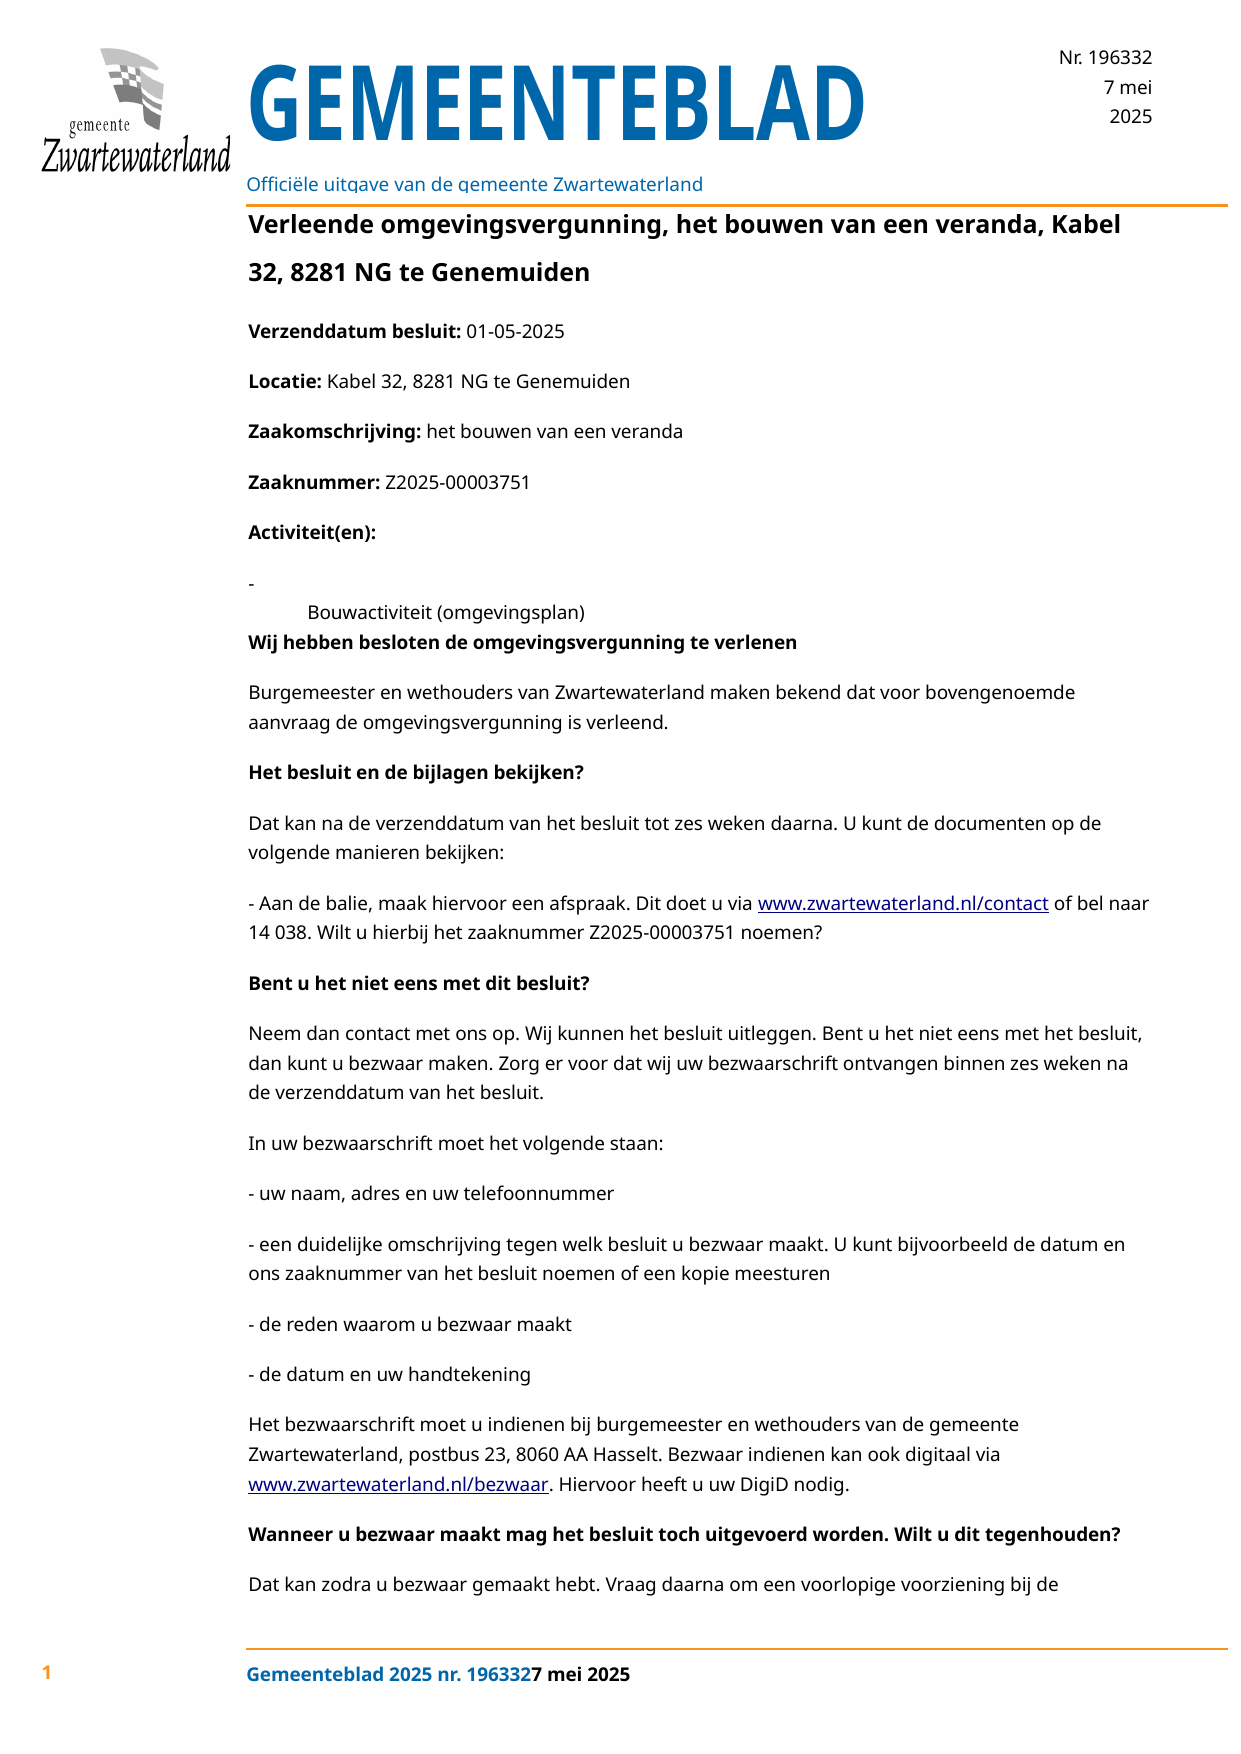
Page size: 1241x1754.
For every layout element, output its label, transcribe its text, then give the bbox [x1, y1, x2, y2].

text Wij hebben besloten de omgevingsvergunning te verlenen [248, 629, 1152, 655]
text Zaaknummer: Z2025-00003751 [248, 469, 1152, 495]
list Bouwactiviteit (omgevingsplan) [248, 599, 1152, 625]
text - Aan de balie, maak hiervoor een afspraak. Dit doet u via www.zwartewaterland.nl/contact of bel naar 14 038. Wilt u hierbij het zaaknummer Z2025-00003751 noemen? [248, 890, 1152, 945]
text - uw naam, adres en uw telefoonnummer [248, 1180, 1152, 1206]
text - een duidelijke omschrijving tegen welk besluit u bezwaar maakt. U kunt bijvoorbeeld de datum en ons zaaknummer van het besluit noemen of een kopie meesturen [248, 1231, 1152, 1286]
text Dat kan zodra u bezwaar gemaakt hebt. Vraag daarna om een voorlopige voorziening bij de [248, 1572, 1152, 1597]
text Zaakomschrijving: het bouwen van een veranda [248, 419, 1152, 444]
text Verleende omgevingsvergunning, het bouwen van een veranda, Kabel 32, 8281 NG te Genemuiden [248, 207, 1152, 288]
text Dat kan na de verzenddatum van het besluit tot zes weken daarna. U kunt de documenten op de volgende manieren bekijken: [248, 810, 1152, 865]
text Verzenddatum besluit: 01-05-2025 [248, 318, 1152, 344]
text Het besluit en de bijlagen bekijken? [248, 759, 1152, 785]
text Wanneer u bezwaar maakt mag het besluit toch uitgevoerd worden. Wilt u dit tegenhouden? [248, 1521, 1152, 1547]
text Neem dan contact met ons op. Wij kunnen het besluit uitleggen. Bent u het niet eens met het besluit, dan kunt u bezwaar maken. Zorg er voor dat wij uw bezwaarschrift ontvangen binnen zes weken na de verzenddatum van het besluit. [248, 1020, 1152, 1105]
text - de reden waarom u bezwaar maakt [248, 1311, 1152, 1337]
text Burgemeester en wethouders van Zwartewaterland maken bekend dat voor bovengenoemde aanvraag de omgevingsvergunning is verleend. [248, 679, 1152, 735]
text In uw bezwaarschrift moet het volgende staan: [248, 1130, 1152, 1156]
picture [41, 47, 231, 172]
text - de datum en uw handtekening [248, 1361, 1152, 1387]
text Locatie: Kabel 32, 8281 NG te Genemuiden [248, 368, 1152, 394]
text Het bezwaarschrift moet u indienen bij burgemeester en wethouders van de gemeente Zwartewaterland, postbus 23, 8060 AA Hasselt. Bezwaar indienen kan ook digitaal via www.zwartewaterland.nl/bezwaar. Hiervoor heeft u uw DigiD nodig. [248, 1412, 1152, 1497]
text Bent u het niet eens met dit besluit? [248, 970, 1152, 996]
text Activiteit(en): [248, 519, 1152, 545]
